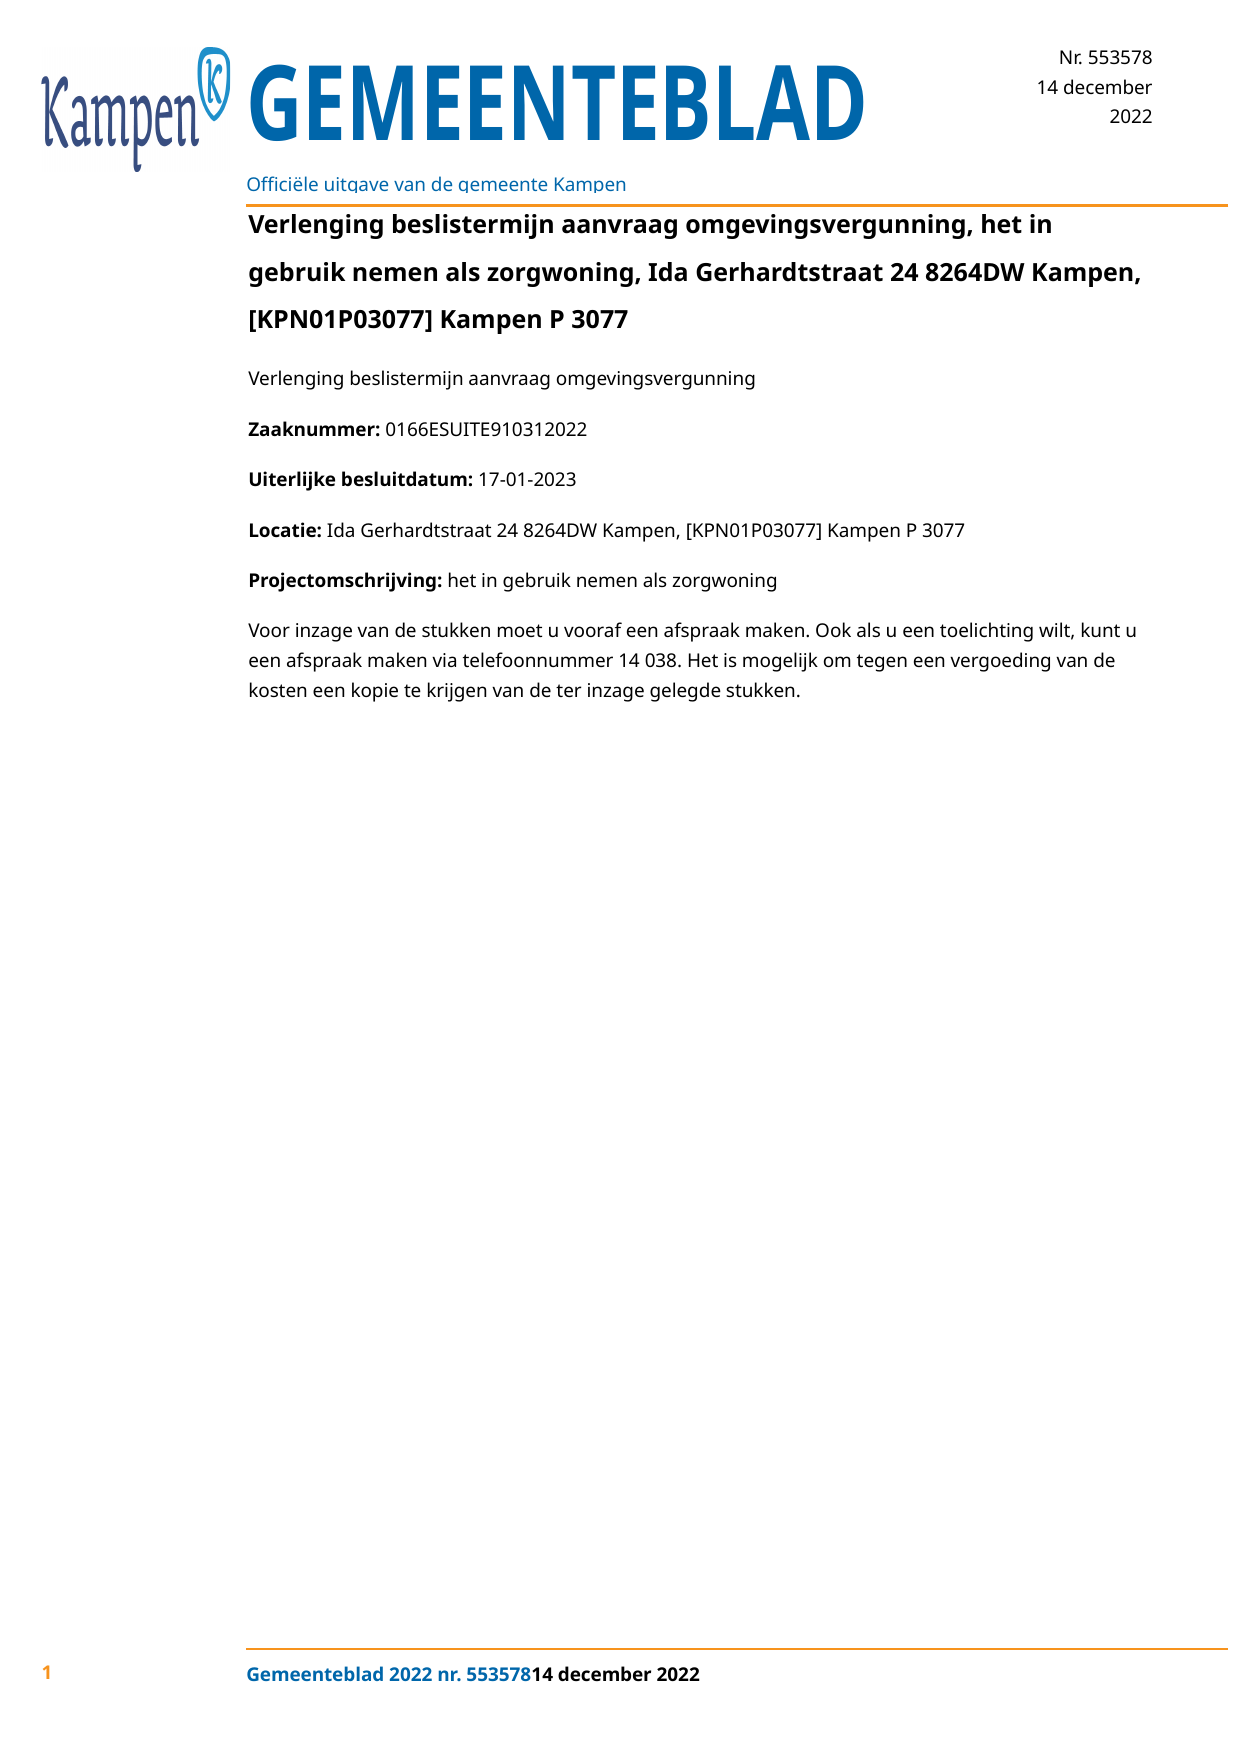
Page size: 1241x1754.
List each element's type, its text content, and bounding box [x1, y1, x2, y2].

text Verlenging beslistermijn aanvraag omgevingsvergunning, het in gebruik nemen als zorgwoning, Ida Gerhardtstraat 24 8264DW Kampen, [KPN01P03077] Kampen P 3077 [248, 207, 1152, 336]
text Uiterlijke besluitdatum: 17-01-2023 [248, 466, 1152, 492]
text Locatie: Ida Gerhardtstraat 24 8264DW Kampen, [KPN01P03077] Kampen P 3077 [248, 517, 1152, 542]
text Zaaknummer: 0166ESUITE910312022 [248, 416, 1152, 442]
text Voor inzage van de stukken moet u vooraf een afspraak maken. Ook als u een toelichting wilt, kunt u een afspraak maken via telefoonnummer 14 038. Het is mogelijk om tegen een vergoeding van de kosten een kopie te krijgen van de ter inzage gelegde stukken. [248, 618, 1152, 702]
text Verlenging beslistermijn aanvraag omgevingsvergunning [248, 366, 1152, 391]
picture [41, 47, 231, 172]
text Projectomschrijving: het in gebruik nemen als zorgwoning [248, 567, 1152, 593]
